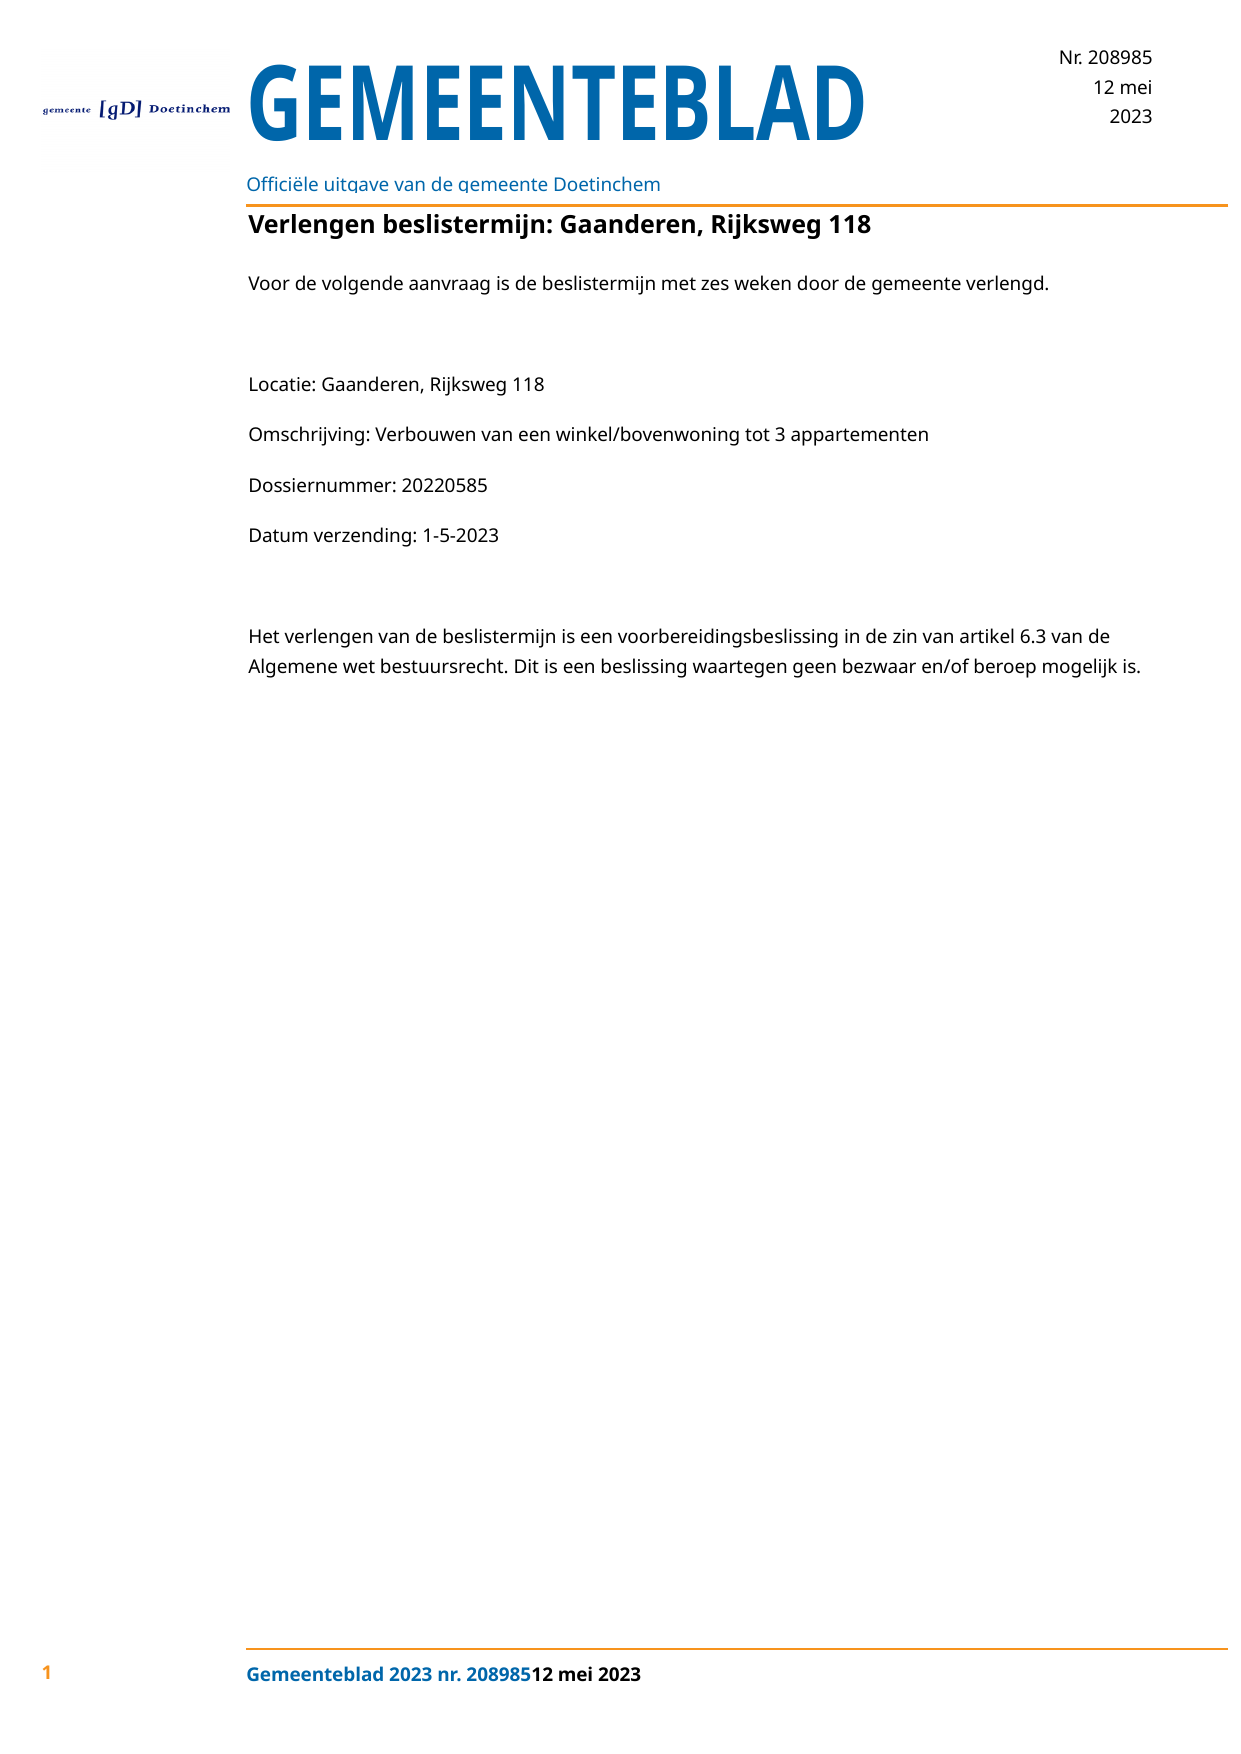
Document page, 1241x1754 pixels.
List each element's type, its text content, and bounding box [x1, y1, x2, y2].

text Voor de volgende aanvraag is de beslistermijn met zes weken door de gemeente verlengd. [248, 270, 1152, 296]
text Verlengen beslistermijn: Gaanderen, Rijksweg 118 [248, 207, 1152, 241]
text Omschrijving: Verbouwen van een winkel/bovenwoning tot 3 appartementen [248, 422, 1152, 447]
picture [41, 47, 231, 172]
text Het verlengen van de beslistermijn is een voorbereidingsbeslissing in de zin van artikel 6.3 van de Algemene wet bestuursrecht. Dit is een beslissing waartegen geen bezwaar en/of beroep mogelijk is. [248, 623, 1152, 678]
text Dossiernummer: 20220585 [248, 472, 1152, 498]
text Locatie: Gaanderen, Rijksweg 118 [248, 371, 1152, 397]
text Datum verzending: 1-5-2023 [248, 522, 1152, 548]
